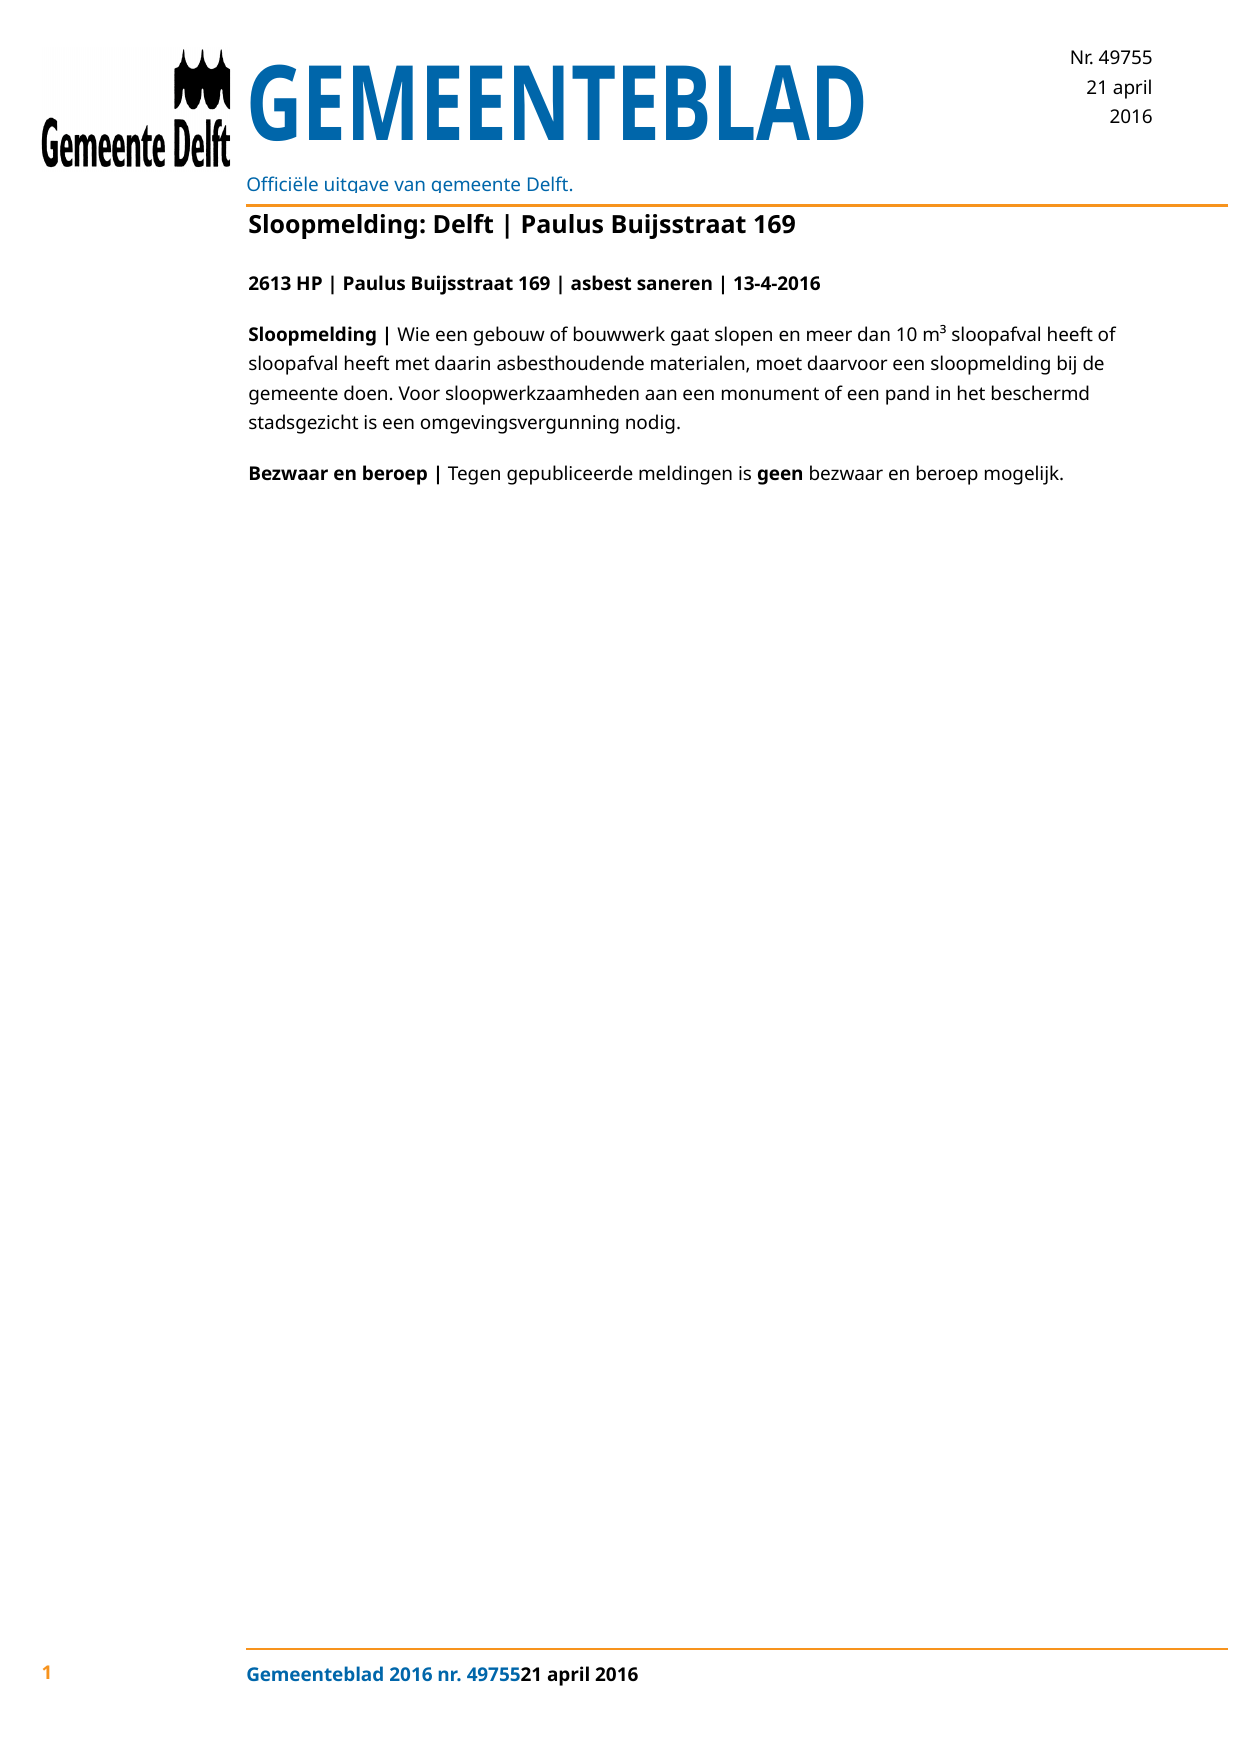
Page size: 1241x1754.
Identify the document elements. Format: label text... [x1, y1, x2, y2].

text Bezwaar en beroep | Tegen gepubliceerde meldingen is geen bezwaar en beroep mogelijk. [248, 460, 1152, 486]
text 2613 HP | Paulus Buijsstraat 169 | asbest saneren | 13-4-2016 [248, 270, 1152, 296]
text Sloopmelding: Delft | Paulus Buijsstraat 169 [248, 207, 1152, 241]
text Sloopmelding | Wie een gebouw of bouwwerk gaat slopen en meer dan 10 m³ sloopafval heeft of sloopafval heeft met daarin asbesthoudende materialen, moet daarvoor een sloopmelding bij de gemeente doen. Voor sloopwerkzaamheden aan een monument of een pand in het beschermd stadsgezicht is een omgevingsvergunning nodig. [248, 321, 1152, 435]
picture [41, 47, 231, 172]
